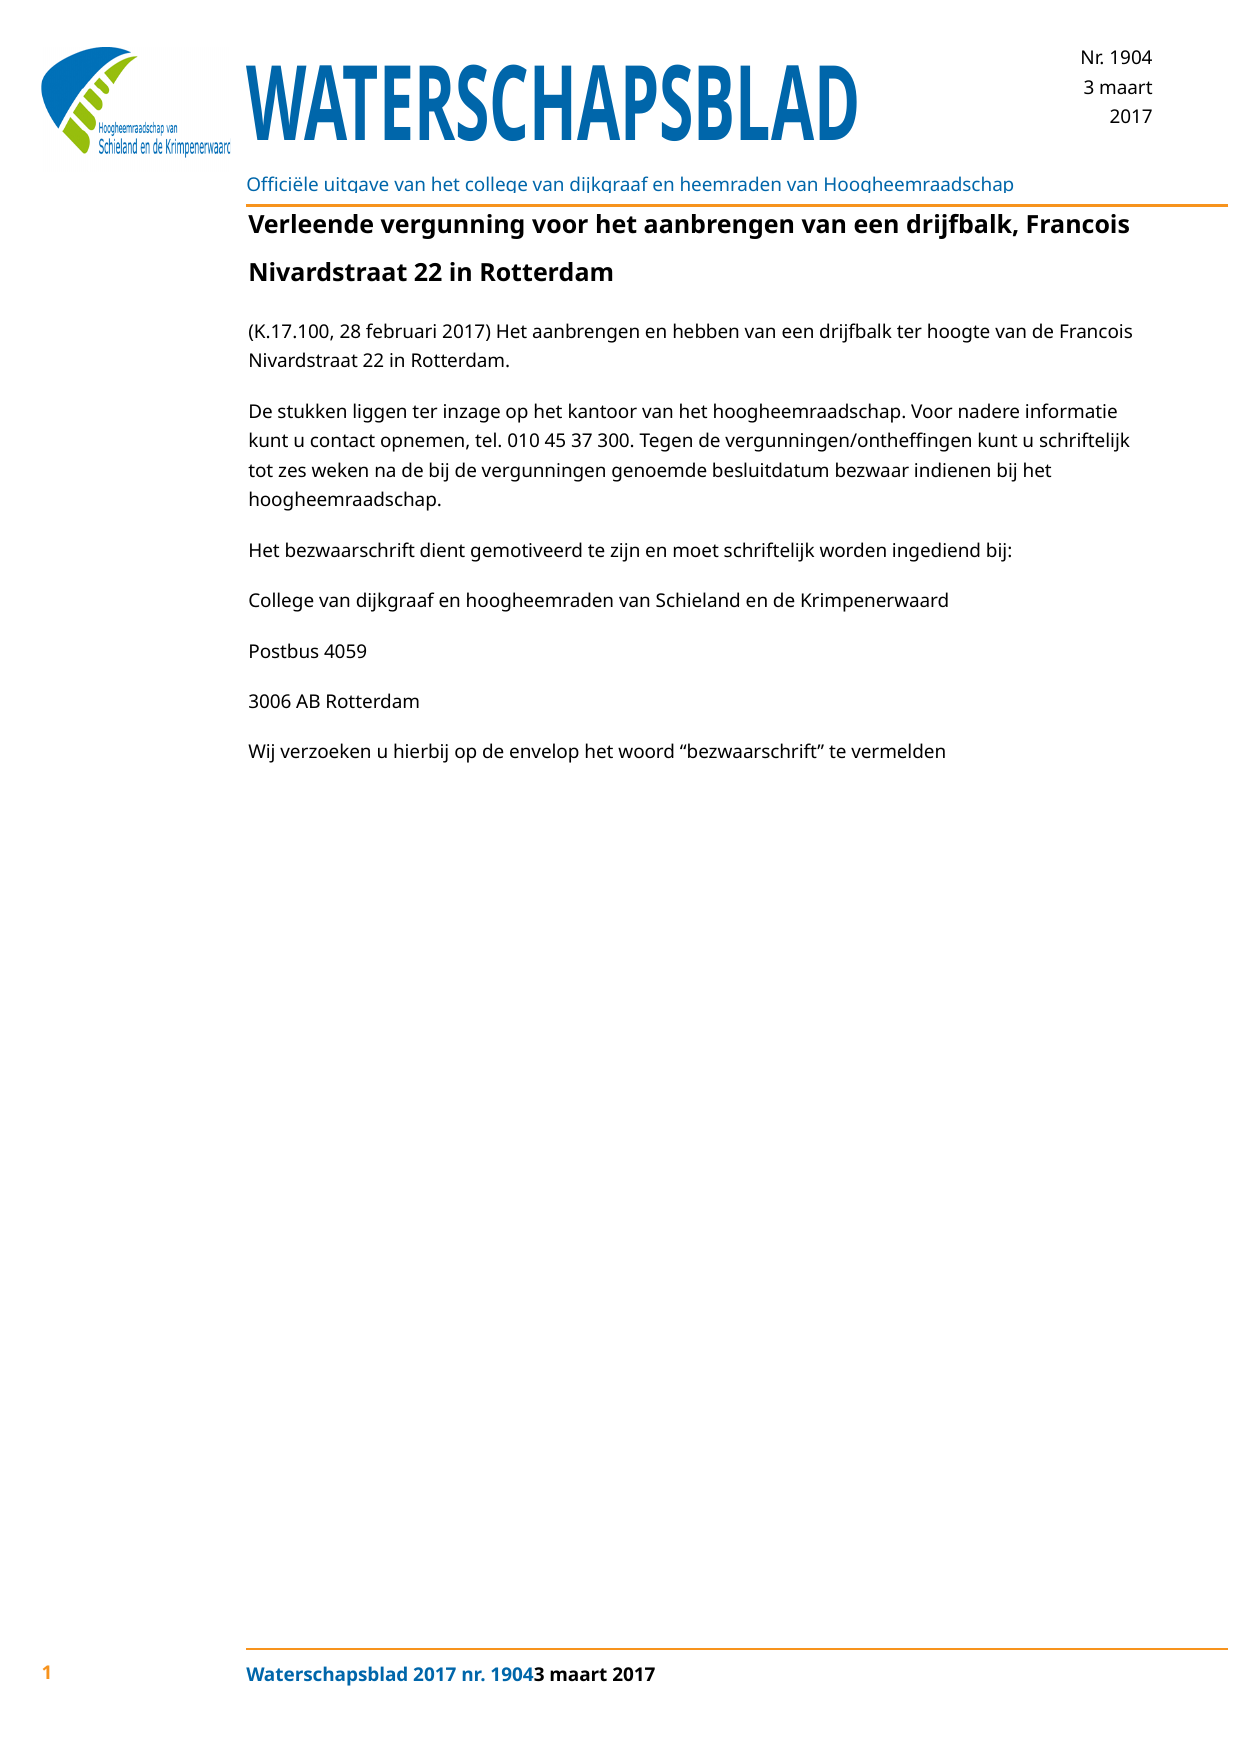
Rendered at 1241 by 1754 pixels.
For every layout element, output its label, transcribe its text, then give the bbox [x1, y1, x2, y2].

text 3006 AB Rotterdam [248, 688, 1152, 714]
text Postbus 4059 [248, 638, 1152, 664]
text De stukken liggen ter inzage op het kantoor van het hoogheemraadschap. Voor nadere informatie kunt u contact opnemen, tel. 010 45 37 300. Tegen de vergunningen/ontheffingen kunt u schriftelijk tot zes weken na de bij de vergunningen genoemde besluitdatum bezwaar indienen bij het hoogheemraadschap. [248, 398, 1152, 512]
text College van dijkgraaf en hoogheemraden van Schieland en de Krimpenerwaard [248, 587, 1152, 613]
text (K.17.100, 28 februari 2017) Het aanbrengen en hebben van een drijfbalk ter hoogte van de Francois Nivardstraat 22 in Rotterdam. [248, 318, 1152, 373]
picture [41, 47, 231, 172]
text Verleende vergunning voor het aanbrengen van een drijfbalk, Francois Nivardstraat 22 in Rotterdam [248, 207, 1152, 288]
text Het bezwaarschrift dient gemotiveerd te zijn en moet schriftelijk worden ingediend bij: [248, 537, 1152, 563]
text Wij verzoeken u hierbij op de envelop het woord “bezwaarschrift” te vermelden [248, 739, 1152, 764]
